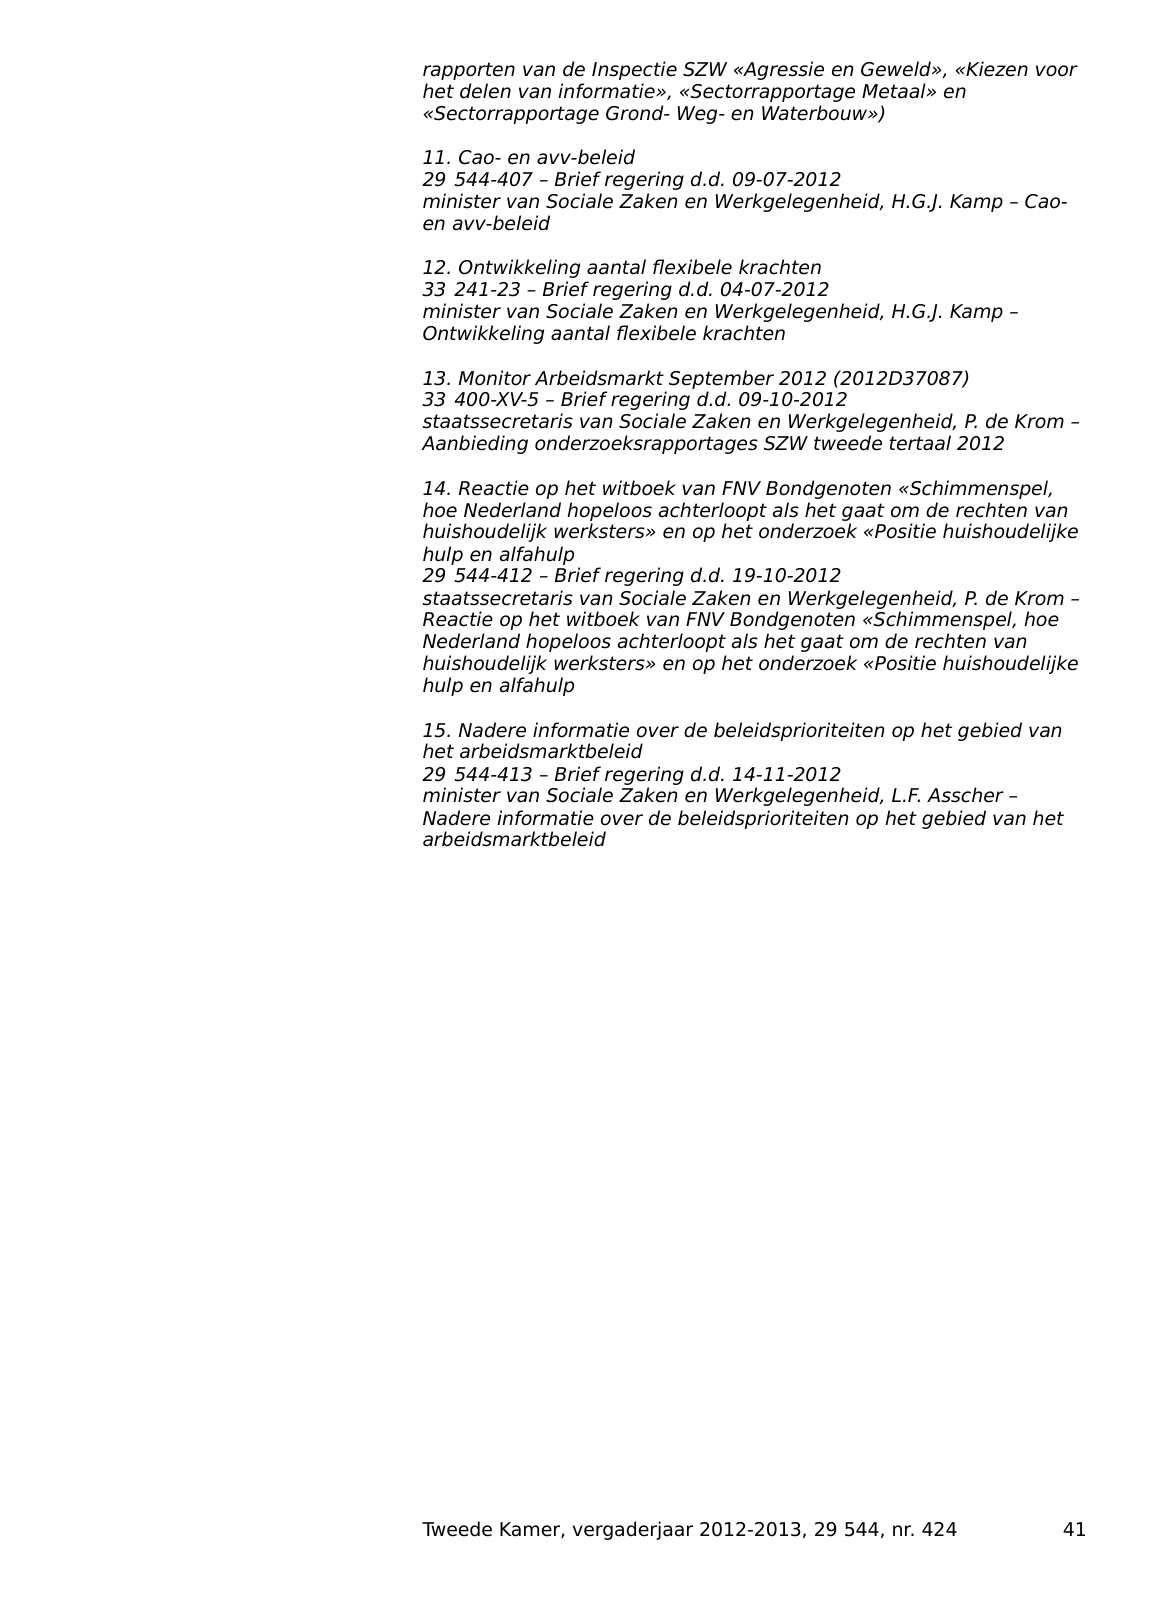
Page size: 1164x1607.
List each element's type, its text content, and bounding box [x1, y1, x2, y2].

text 33 400-XV-5 – Brief regering d.d. 09-10-2012 [422, 389, 1087, 411]
text 13. Monitor Arbeidsmarkt September 2012 (2012D37087) [422, 367, 1087, 389]
text 33 241-23 – Brief regering d.d. 04-07-2012 [422, 279, 1087, 301]
text 11. Cao- en avv-beleid [422, 147, 1087, 169]
text 14. Reactie op het witboek van FNV Bondgenoten «Schimmenspel, hoe Nederland hopeloos achterloopt als het gaat om de rechten van huishoudelijk werksters» en op het onderzoek «Positie huishoudelijke hulp en alfahulp [422, 477, 1087, 565]
text staatssecretaris van Sociale Zaken en Werkgelegenheid, P. de Krom – Aanbieding onderzoeksrapportages SZW tweede tertaal 2012 [422, 411, 1087, 455]
text 15. Nadere informatie over de beleidsprioriteiten op het gebied van het arbeidsmarktbeleid [422, 719, 1087, 763]
text 12. Ontwikkeling aantal flexibele krachten [422, 257, 1087, 279]
text minister van Sociale Zaken en Werkgelegenheid, H.G.J. Kamp – Ontwikkeling aantal flexibele krachten [422, 301, 1087, 345]
text minister van Sociale Zaken en Werkgelegenheid, L.F. Asscher – Nadere informatie over de beleidsprioriteiten op het gebied van het arbeidsmarktbeleid [422, 785, 1087, 851]
text 29 544-413 – Brief regering d.d. 14-11-2012 [422, 763, 1087, 785]
text minister van Sociale Zaken en Werkgelegenheid, H.G.J. Kamp – Cao- en avv-beleid [422, 191, 1087, 235]
text rapporten van de Inspectie SZW «Agressie en Geweld», «Kiezen voor het delen van informatie», «Sectorrapportage Metaal» en «Sectorrapportage Grond- Weg- en Waterbouw») [422, 59, 1087, 125]
text staatssecretaris van Sociale Zaken en Werkgelegenheid, P. de Krom – Reactie op het witboek van FNV Bondgenoten «Schimmenspel, hoe Nederland hopeloos achterloopt als het gaat om de rechten van huishoudelijk werksters» en op het onderzoek «Positie huishoudelijke hulp en alfahulp [422, 587, 1087, 697]
text 29 544-412 – Brief regering d.d. 19-10-2012 [422, 565, 1087, 587]
text 29 544-407 – Brief regering d.d. 09-07-2012 [422, 169, 1087, 191]
